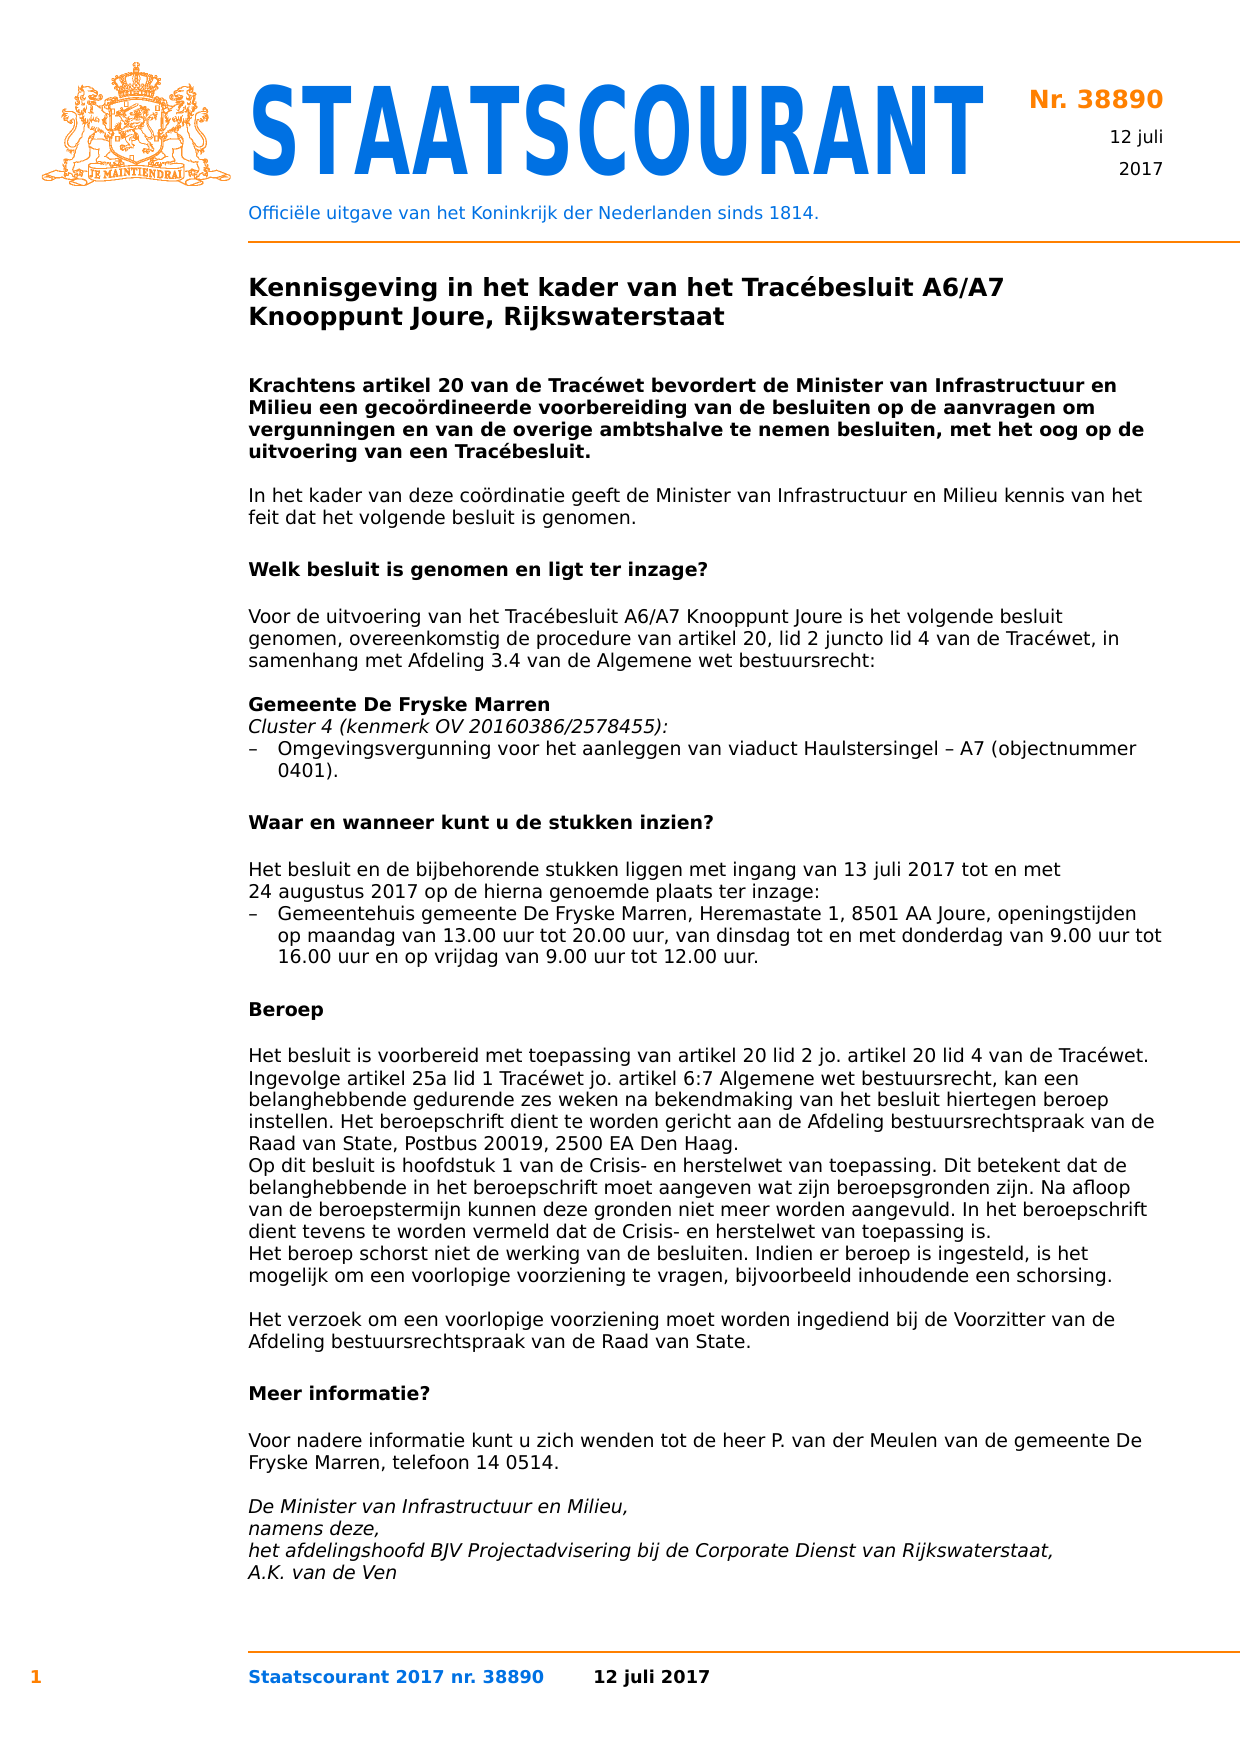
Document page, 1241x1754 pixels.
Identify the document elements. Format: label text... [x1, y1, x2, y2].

text – Gemeentehuis gemeente De Fryske Marren, Heremastate 1, 8501 AA Joure, openingstijden op maandag van 13.00 uur tot 20.00 uur, van dinsdag tot en met donderdag van 9.00 uur tot 16.00 uur en op vrijdag van 9.00 uur tot 12.00 uur. [248, 902, 1163, 968]
text Het verzoek om een voorlopige voorziening moet worden ingediend bij de Voorzitter van de Afdeling bestuursrechtspraak van de Raad van State. [248, 1309, 1163, 1353]
subtitle Kennisgeving in het kader van het Tracébesluit A6/A7 Knooppunt Joure, Rijkswaterstaat [248, 273, 1163, 331]
text Voor de uitvoering van het Tracébesluit A6/A7 Knooppunt Joure is het volgende besluit genomen, overeenkomstig de procedure van artikel 20, lid 2 juncto lid 4 van de Tracéwet, in samenhang met Afdeling 3.4 van de Algemene wet bestuursrecht: [248, 606, 1163, 672]
text Voor nadere informatie kunt u zich wenden tot de heer P. van der Meulen van de gemeente De Fryske Marren, telefoon 14 0514. [248, 1430, 1163, 1474]
table_header STAATSCOURANT [248, 62, 998, 203]
table_cell 12 juli [998, 121, 1240, 153]
table_cell 2017 [998, 153, 1240, 203]
subtitle Welk besluit is genomen en ligt ter inzage? [248, 559, 1163, 581]
text Het besluit is voorbereid met toepassing van artikel 20 lid 2 jo. artikel 20 lid 4 van de Tracéwet. Ingevolge artikel 25a lid 1 Tracéwet jo. artikel 6:7 Algemene wet bestuursrecht, kan een belanghebbende gedurende zes weken na bekendmaking van het besluit hiertegen beroep instellen. Het beroepschrift dient te worden gericht aan de Afdeling bestuursrechtspraak van de Raad van State, Postbus 20019, 2500 EA Den Haag. [248, 1045, 1163, 1155]
text Op dit besluit is hoofdstuk 1 van de Crisis- en herstelwet van toepassing. Dit betekent dat de belanghebbende in het beroepschrift moet aangeven wat zijn beroepsgronden zijn. Na afloop van de beroepstermijn kunnen deze gronden niet meer worden aangevuld. In het beroepschrift dient tevens te worden vermeld dat de Crisis- en herstelwet van toepassing is. [248, 1155, 1163, 1243]
table_header [25, 62, 248, 241]
text Krachtens artikel 20 van de Tracéwet bevordert de Minister van Infrastructuur en Milieu een gecoördineerde voorbereiding van de besluiten op de aanvragen om vergunningen en van de overige ambtshalve te nemen besluiten, met het oog op de uitvoering van een Tracébesluit. [248, 375, 1163, 463]
subtitle Waar en wanneer kunt u de stukken inzien? [248, 812, 1163, 833]
table_header Nr. 38890 [998, 62, 1240, 121]
picture [41, 62, 231, 186]
subtitle Beroep [248, 998, 1163, 1020]
text Cluster 4 (kenmerk OV 20160386/2578455): [248, 716, 1163, 738]
text Gemeente De Fryske Marren [248, 694, 1163, 716]
text Het besluit en de bijbehorende stukken liggen met ingang van 13 juli 2017 tot en met 24 augustus 2017 op de hierna genoemde plaats ter inzage: [248, 858, 1163, 902]
text – Omgevingsvergunning voor het aanleggen van viaduct Haulstersingel – A7 (objectnummer 0401). [248, 738, 1163, 782]
text In het kader van deze coördinatie geeft de Minister van Infrastructuur en Milieu kennis van het feit dat het volgende besluit is genomen. [248, 485, 1163, 529]
table_cell Officiële uitgave van het Koninkrijk der Nederlanden sinds 1814. [248, 203, 1240, 241]
text Het beroep schorst niet de werking van de besluiten. Indien er beroep is ingesteld, is het mogelijk om een voorlopige voorziening te vragen, bijvoorbeeld inhoudende een schorsing. [248, 1243, 1163, 1287]
subtitle Meer informatie? [248, 1383, 1163, 1405]
text De Minister van Infrastructuur en Milieu, namens deze, het afdelingshoofd BJV Projectadvisering bij de Corporate Dienst van Rijkswaterstaat, A.K. van de Ven [248, 1496, 1163, 1584]
